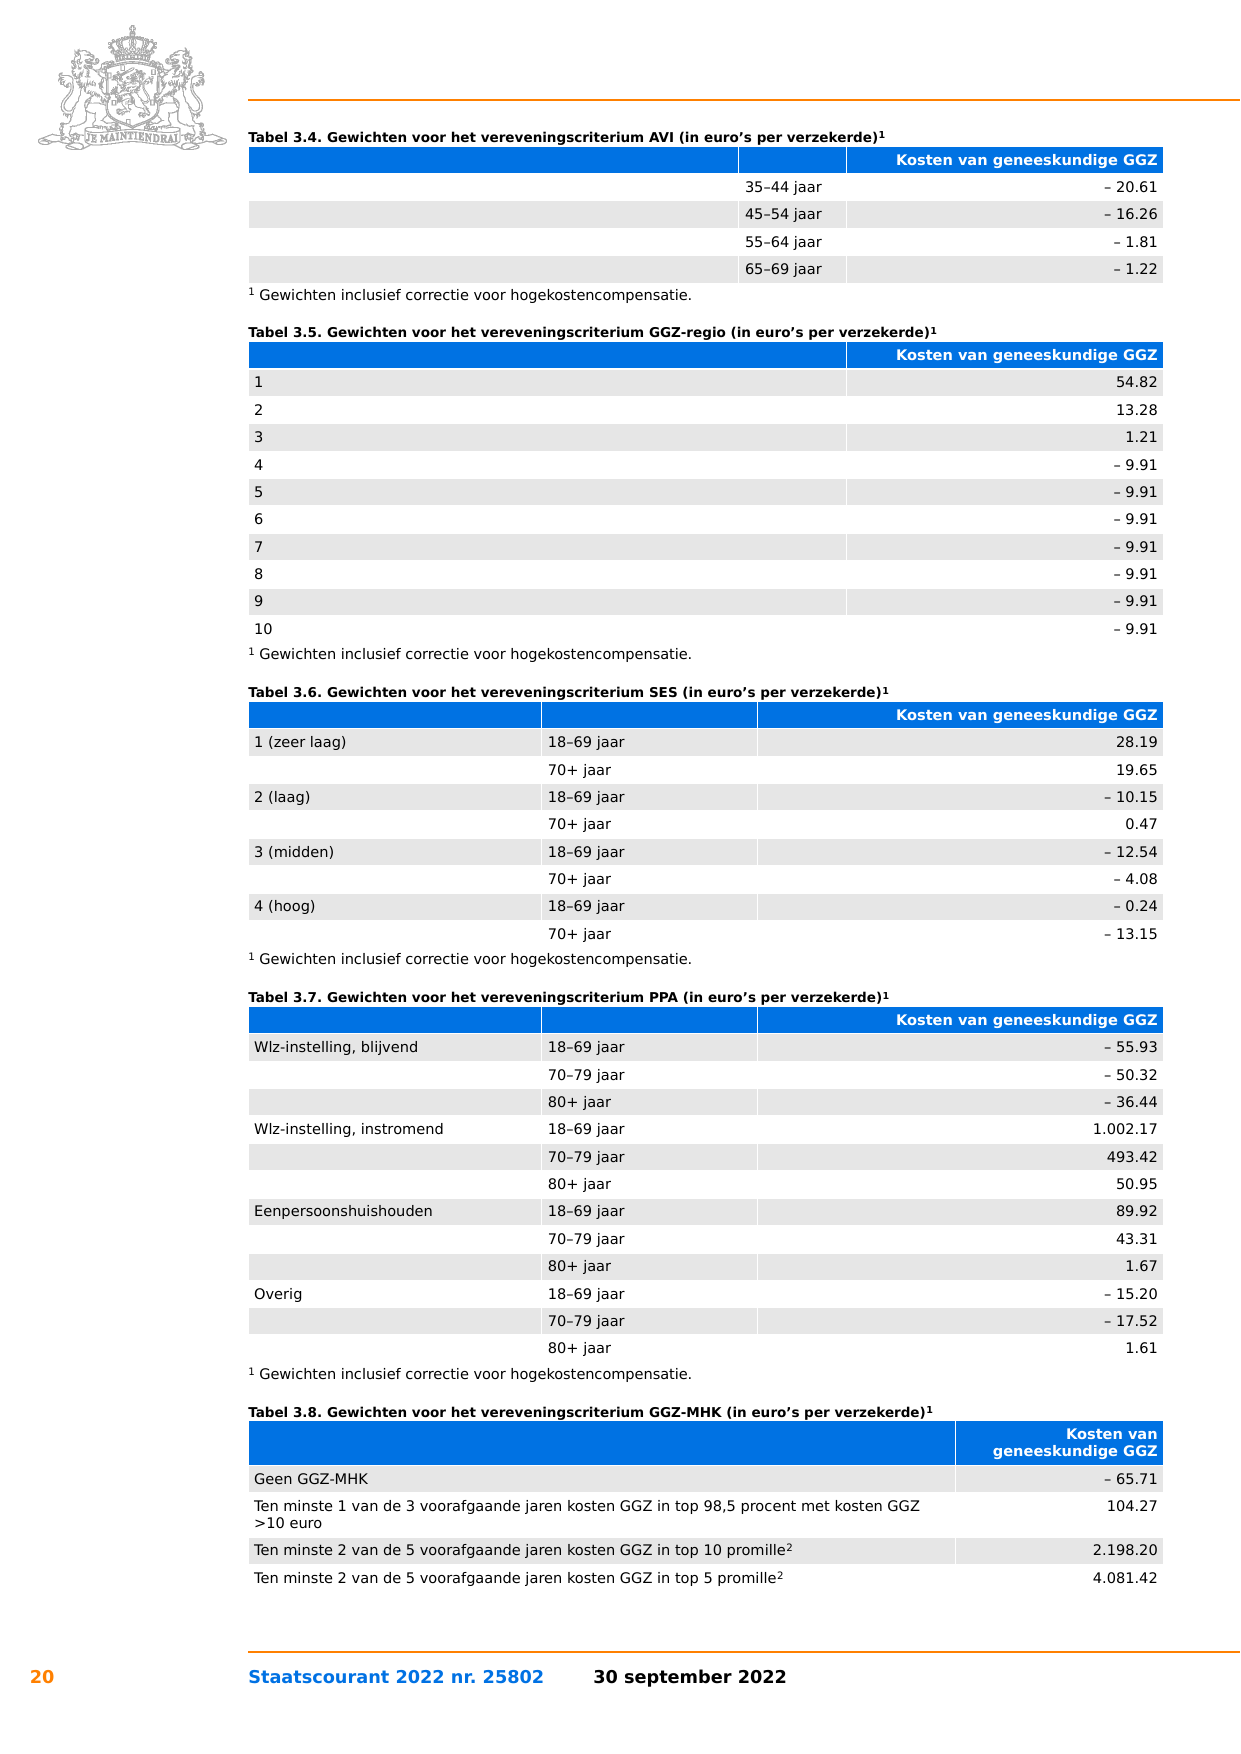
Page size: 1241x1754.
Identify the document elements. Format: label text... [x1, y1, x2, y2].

table_cell 4 [249, 452, 846, 478]
table_cell [739, 147, 846, 173]
table_cell 80+ jaar [542, 1254, 757, 1280]
table_cell 1 Gewichten inclusief correctie voor hogekostencompensatie. [248, 644, 1163, 663]
table_cell [249, 1171, 541, 1198]
table_cell – 10.15 [758, 784, 1163, 810]
table_cell 89.92 [758, 1199, 1163, 1225]
table_cell [542, 1007, 757, 1033]
table_cell Ten minste 2 van de 5 voorafgaande jaren kosten GGZ in top 5 promille2 [249, 1565, 955, 1591]
table_cell – 55.93 [758, 1034, 1163, 1061]
table_cell 70–79 jaar [542, 1062, 757, 1088]
table_cell [249, 1007, 541, 1033]
table_cell – 16.26 [847, 201, 1163, 228]
table_cell – 9.91 [847, 589, 1163, 615]
table_cell [249, 811, 541, 838]
table_cell – 50.32 [758, 1062, 1163, 1088]
table_cell – 0.24 [758, 894, 1163, 920]
table_cell – 9.91 [847, 479, 1163, 505]
table_cell [249, 1308, 541, 1334]
table_cell – 9.91 [847, 561, 1163, 588]
table_cell 1.67 [758, 1254, 1163, 1280]
table_cell [249, 1062, 541, 1088]
table_cell 19.65 [758, 757, 1163, 783]
table_cell 0.47 [758, 811, 1163, 838]
table_cell – 1.22 [847, 256, 1163, 283]
table_cell [249, 229, 738, 255]
table_cell 6 [249, 506, 846, 533]
table_cell 2.198.20 [956, 1538, 1163, 1564]
table_cell Kosten van geneeskundige GGZ [758, 1007, 1163, 1033]
table_cell 1 Gewichten inclusief correctie voor hogekostencompensatie. [248, 1363, 1163, 1383]
table_cell – 13.15 [758, 921, 1163, 947]
table_cell [249, 757, 541, 783]
table_cell – 9.91 [847, 452, 1163, 478]
table_cell 70+ jaar [542, 866, 757, 893]
table_cell [249, 342, 846, 368]
table_cell Ten minste 1 van de 3 voorafgaande jaren kosten GGZ in top 98,5 procent met kosten GGZ >10 euro [249, 1493, 955, 1537]
table_cell 4 (hoog) [249, 894, 541, 920]
table_header Tabel 3.5. Gewichten voor het vereveningscriterium GGZ-regio (in euro’s per verzekerde)1 [248, 325, 1163, 341]
table_cell 18–69 jaar [542, 729, 757, 756]
table_cell 1.002.17 [758, 1116, 1163, 1143]
table_cell 70–79 jaar [542, 1226, 757, 1252]
table_cell 18–69 jaar [542, 1034, 757, 1061]
table_cell – 9.91 [847, 506, 1163, 533]
table_cell [249, 1226, 541, 1252]
table_cell 7 [249, 534, 846, 560]
table_cell 13.28 [847, 397, 1163, 423]
table_cell 80+ jaar [542, 1336, 757, 1362]
table_cell 2 (laag) [249, 784, 541, 810]
table_cell 80+ jaar [542, 1171, 757, 1198]
table_cell 4.081.42 [956, 1565, 1163, 1591]
table_cell [249, 1336, 541, 1362]
table_cell 1 Gewichten inclusief correctie voor hogekostencompensatie. [248, 949, 1163, 968]
table_cell 70+ jaar [542, 921, 757, 947]
table_cell Eenpersoonshuishouden [249, 1199, 541, 1225]
table_cell 3 [249, 424, 846, 451]
table_cell 70–79 jaar [542, 1144, 757, 1170]
table_cell 18–69 jaar [542, 1116, 757, 1143]
table_cell [249, 174, 738, 200]
table_cell – 4.08 [758, 866, 1163, 893]
table_cell 18–69 jaar [542, 839, 757, 865]
table_cell 9 [249, 589, 846, 615]
table_cell – 12.54 [758, 839, 1163, 865]
table_cell [249, 256, 738, 283]
table_cell 54.82 [847, 370, 1163, 396]
table_cell Wlz-instelling, blijvend [249, 1034, 541, 1061]
table_cell 70+ jaar [542, 757, 757, 783]
table_cell 43.31 [758, 1226, 1163, 1252]
table_cell 1 [249, 370, 846, 396]
table_cell Geen GGZ-MHK [249, 1466, 955, 1492]
table_cell 55–64 jaar [739, 229, 846, 255]
table_cell – 17.52 [758, 1308, 1163, 1334]
table_cell [249, 147, 738, 173]
table_cell – 15.20 [758, 1281, 1163, 1307]
table_cell Kosten van geneeskundige GGZ [758, 702, 1163, 728]
table_cell 18–69 jaar [542, 1281, 757, 1307]
table_cell 50.95 [758, 1171, 1163, 1198]
table_cell 18–69 jaar [542, 784, 757, 810]
table_cell 10 [249, 616, 846, 642]
table_cell 18–69 jaar [542, 1199, 757, 1225]
table_cell [249, 1144, 541, 1170]
table_header Tabel 3.6. Gewichten voor het vereveningscriterium SES (in euro’s per verzekerde)1 [248, 685, 1163, 701]
table_cell [249, 702, 541, 728]
table_cell 1.61 [758, 1336, 1163, 1362]
table_cell Kosten van geneeskundige GGZ [847, 147, 1163, 173]
table_cell [249, 1254, 541, 1280]
table_header Tabel 3.7. Gewichten voor het vereveningscriterium PPA (in euro’s per verzekerde)1 [248, 990, 1163, 1006]
table_cell [249, 1089, 541, 1115]
table_header Tabel 3.4. Gewichten voor het vereveningscriterium AVI (in euro’s per verzekerde)1 [248, 130, 1163, 146]
table_cell – 9.91 [847, 534, 1163, 560]
table_cell Wlz-instelling, instromend [249, 1116, 541, 1143]
table_cell Ten minste 2 van de 5 voorafgaande jaren kosten GGZ in top 10 promille2 [249, 1538, 955, 1564]
table_cell 45–54 jaar [739, 201, 846, 228]
table_cell – 1.81 [847, 229, 1163, 255]
table_cell Kosten van geneeskundige GGZ [847, 342, 1163, 368]
table_cell – 65.71 [956, 1466, 1163, 1492]
table_cell [249, 866, 541, 893]
table_cell 18–69 jaar [542, 894, 757, 920]
table_cell 28.19 [758, 729, 1163, 756]
table_cell Overig [249, 1281, 541, 1307]
table_cell 70+ jaar [542, 811, 757, 838]
table_cell 8 [249, 561, 846, 588]
table_cell 5 [249, 479, 846, 505]
table_cell [249, 921, 541, 947]
table_cell 70–79 jaar [542, 1308, 757, 1334]
table_cell 1.21 [847, 424, 1163, 451]
table_cell [542, 702, 757, 728]
table_cell 3 (midden) [249, 839, 541, 865]
table_cell 2 [249, 397, 846, 423]
table_cell – 9.91 [847, 616, 1163, 642]
table_cell Kosten van geneeskundige GGZ [956, 1421, 1163, 1465]
table_cell 80+ jaar [542, 1089, 757, 1115]
table_cell 35–44 jaar [739, 174, 846, 200]
table_cell 1 (zeer laag) [249, 729, 541, 756]
table_cell [249, 201, 738, 228]
table_cell [249, 1421, 955, 1465]
table_cell – 36.44 [758, 1089, 1163, 1115]
table_cell 65–69 jaar [739, 256, 846, 283]
table_header Tabel 3.8. Gewichten voor het vereveningscriterium GGZ-MHK (in euro’s per verzekerde)1 [248, 1405, 1163, 1420]
table_cell – 20.61 [847, 174, 1163, 200]
table_cell 1 Gewichten inclusief correctie voor hogekostencompensatie. [248, 284, 1163, 303]
picture [38, 25, 227, 150]
table_cell 493.42 [758, 1144, 1163, 1170]
table_cell 104.27 [956, 1493, 1163, 1537]
